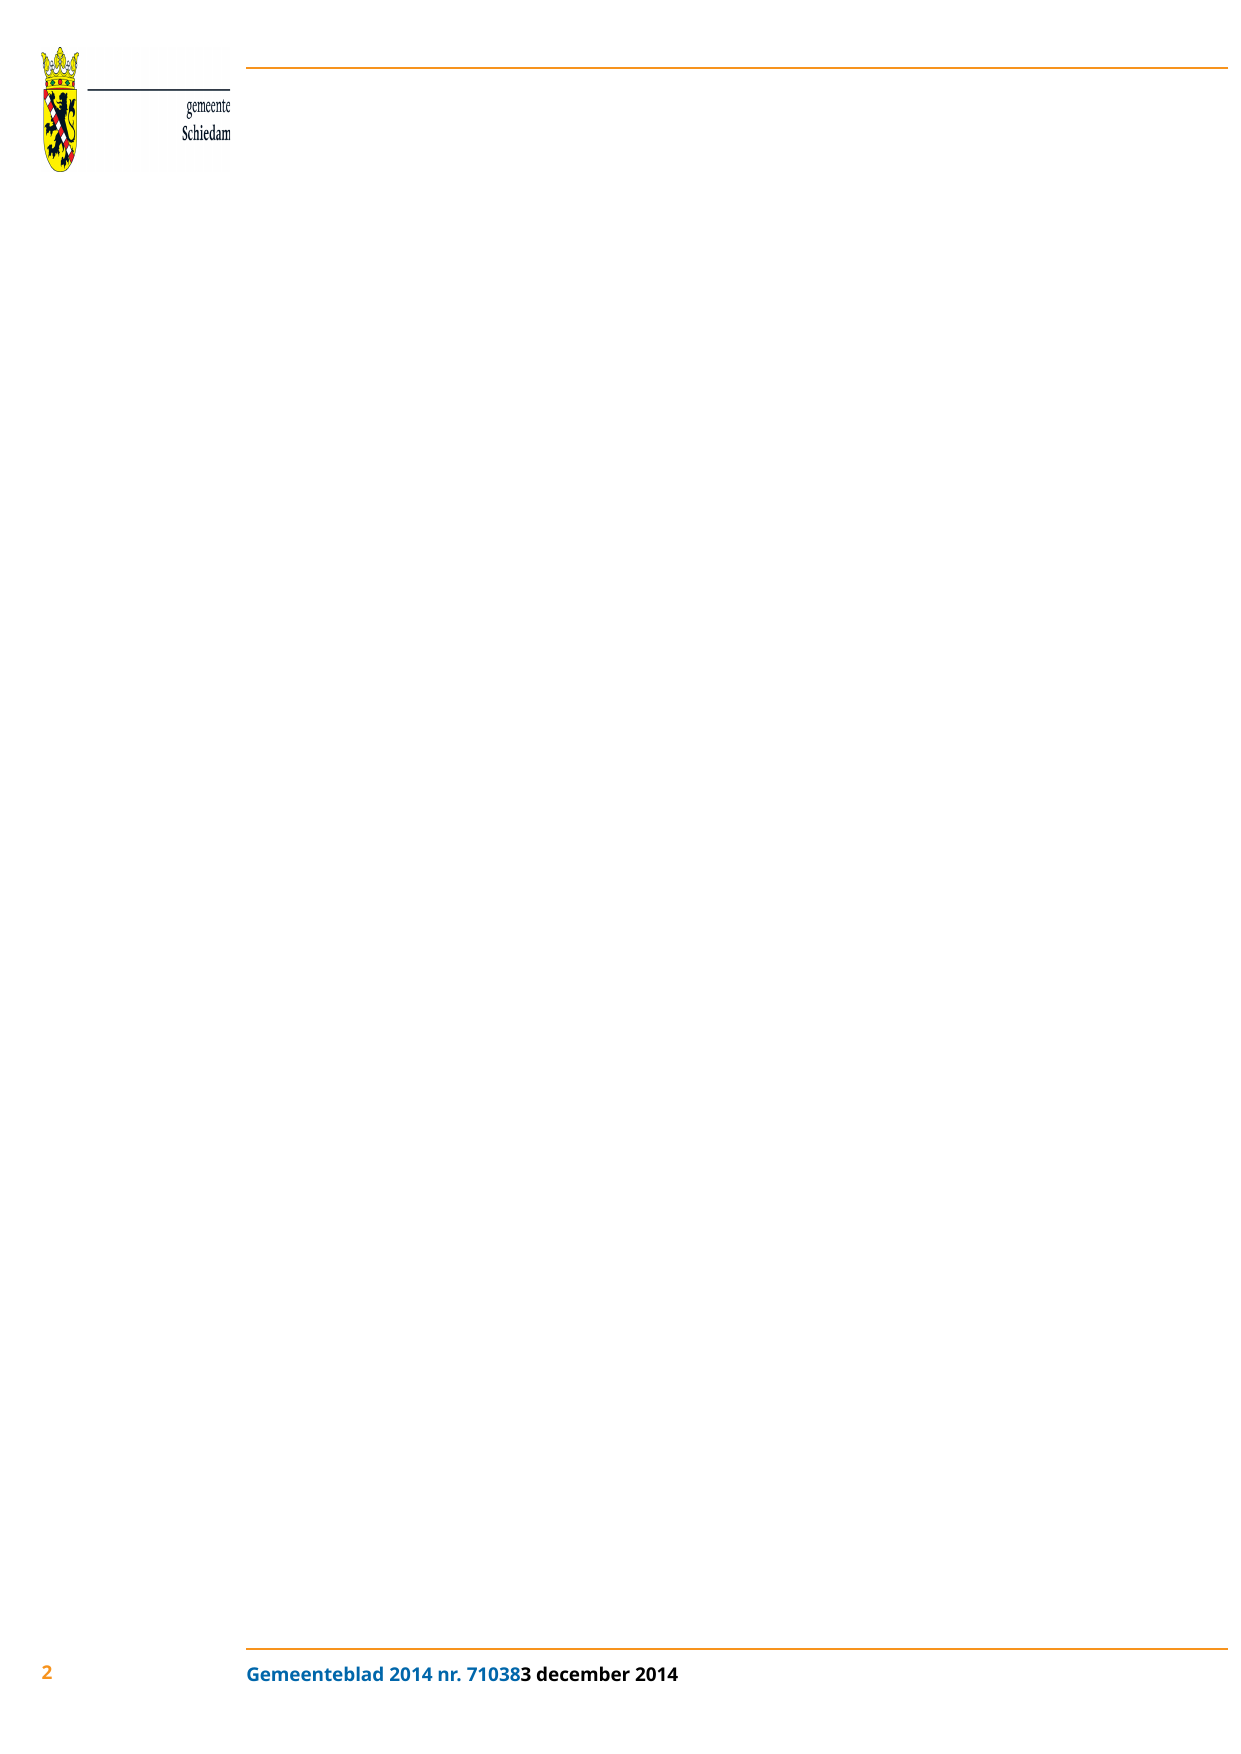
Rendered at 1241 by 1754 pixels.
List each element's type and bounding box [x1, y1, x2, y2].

picture [41, 47, 231, 172]
